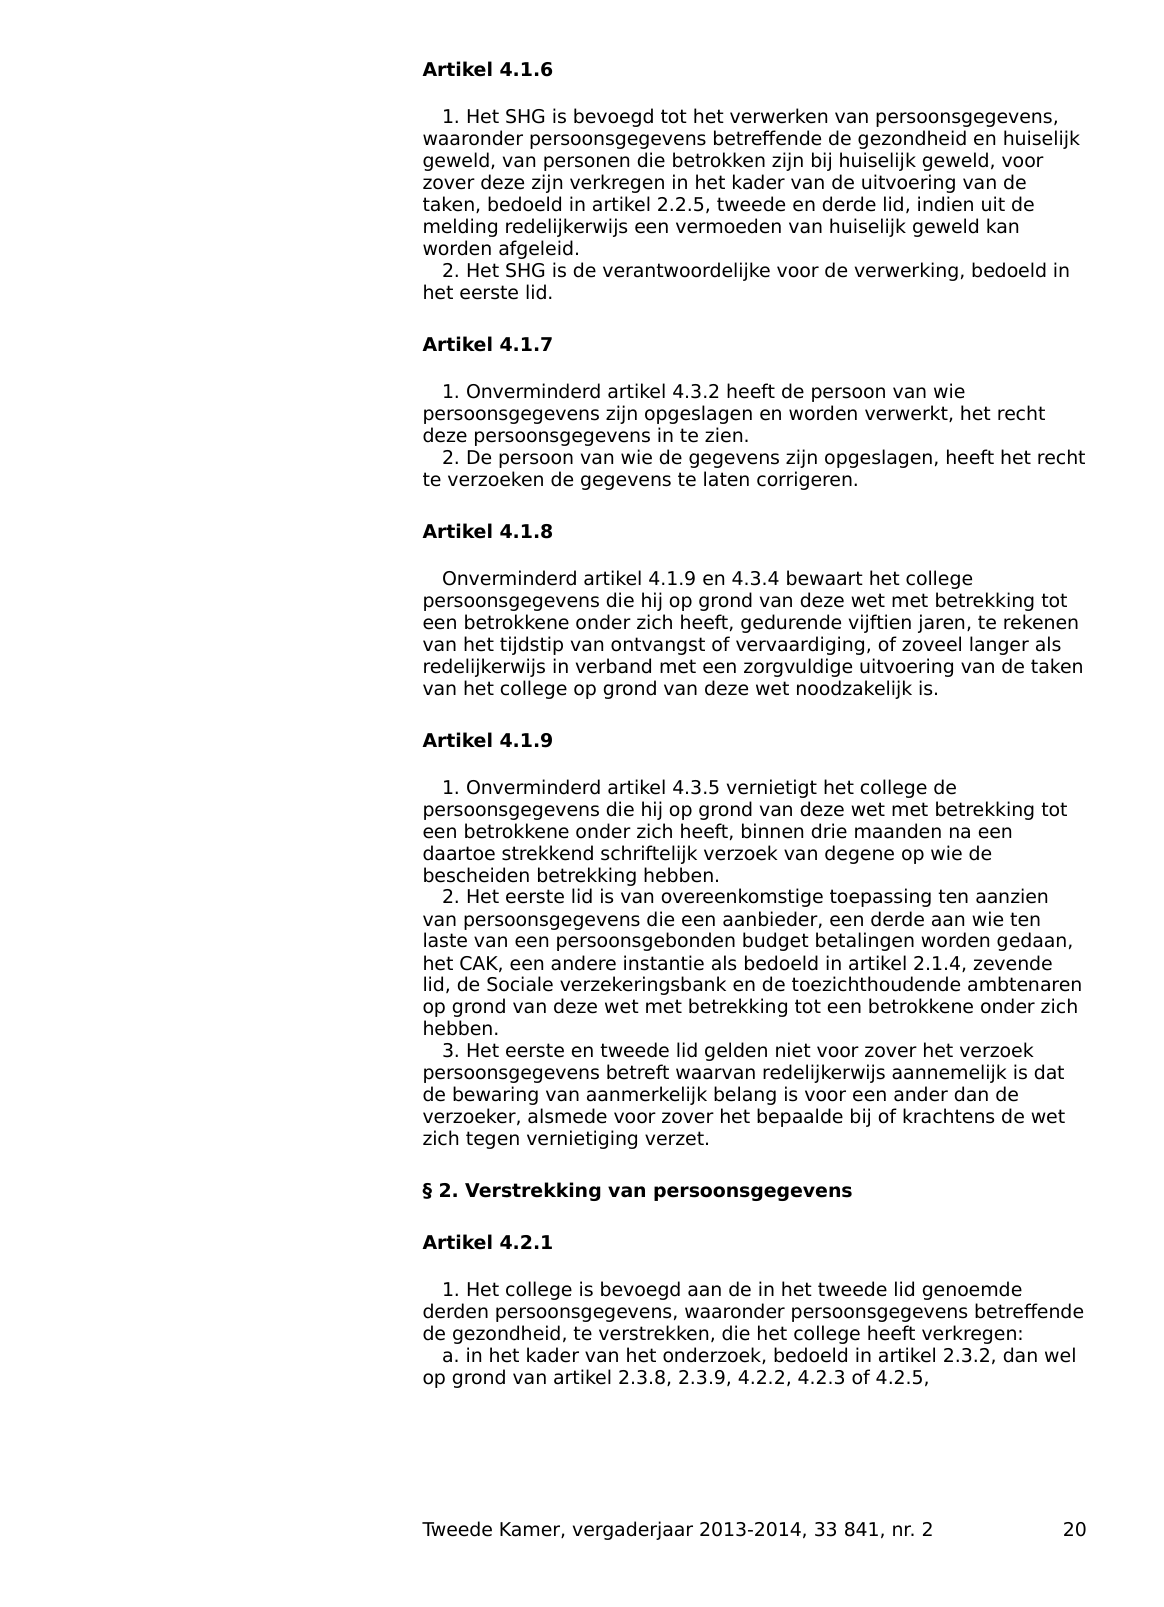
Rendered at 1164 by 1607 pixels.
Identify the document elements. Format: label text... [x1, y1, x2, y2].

text 1. Onverminderd artikel 4.3.5 vernietigt het college de persoonsgegevens die hij op grond van deze wet met betrekking tot een betrokkene onder zich heeft, binnen drie maanden na een daartoe strekkend schriftelijk verzoek van degene op wie de bescheiden betrekking hebben. [422, 777, 1087, 886]
subtitle Artikel 4.1.8 [422, 521, 1087, 543]
text 3. Het eerste en tweede lid gelden niet voor zover het verzoek persoonsgegevens betreft waarvan redelijkerwijs aannemelijk is dat de bewaring van aanmerkelijk belang is voor een ander dan de verzoeker, alsmede voor zover het bepaalde bij of krachtens de wet zich tegen vernietiging verzet. [422, 1040, 1087, 1150]
text a. in het kader van het onderzoek, bedoeld in artikel 2.3.2, dan wel op grond van artikel 2.3.8, 2.3.9, 4.2.2, 4.2.3 of 4.2.5, [422, 1345, 1087, 1389]
text Onverminderd artikel 4.1.9 en 4.3.4 bewaart het college persoonsgegevens die hij op grond van deze wet met betrekking tot een betrokkene onder zich heeft, gedurende vijftien jaren, te rekenen van het tijdstip van ontvangst of vervaardiging, of zoveel langer als redelijkerwijs in verband met een zorgvuldige uitvoering van de taken van het college op grond van deze wet noodzakelijk is. [422, 568, 1087, 699]
text 2. De persoon van wie de gegevens zijn opgeslagen, heeft het recht te verzoeken de gegevens te laten corrigeren. [422, 447, 1087, 491]
text 1. Het college is bevoegd aan de in het tweede lid genoemde derden persoonsgegevens, waaronder persoonsgegevens betreffende de gezondheid, te verstrekken, die het college heeft verkregen: [422, 1279, 1087, 1345]
subtitle Artikel 4.1.6 [422, 59, 1087, 81]
text 1. Het SHG is bevoegd tot het verwerken van persoonsgegevens, waaronder persoonsgegevens betreffende de gezondheid en huiselijk geweld, van personen die betrokken zijn bij huiselijk geweld, voor zover deze zijn verkregen in het kader van de uitvoering van de taken, bedoeld in artikel 2.2.5, tweede en derde lid, indien uit de melding redelijkerwijs een vermoeden van huiselijk geweld kan worden afgeleid. [422, 106, 1087, 260]
subtitle § 2. Verstrekking van persoonsgegevens [422, 1180, 1087, 1202]
text 2. Het SHG is de verantwoordelijke voor de verwerking, bedoeld in het eerste lid. [422, 260, 1087, 304]
subtitle Artikel 4.1.7 [422, 334, 1087, 356]
subtitle Artikel 4.2.1 [422, 1232, 1087, 1254]
text 2. Het eerste lid is van overeenkomstige toepassing ten aanzien van persoonsgegevens die een aanbieder, een derde aan wie ten laste van een persoonsgebonden budget betalingen worden gedaan, het CAK, een andere instantie als bedoeld in artikel 2.1.4, zevende lid, de Sociale verzekeringsbank en de toezichthoudende ambtenaren op grond van deze wet met betrekking tot een betrokkene onder zich hebben. [422, 886, 1087, 1040]
text 1. Onverminderd artikel 4.3.2 heeft de persoon van wie persoonsgegevens zijn opgeslagen en worden verwerkt, het recht deze persoonsgegevens in te zien. [422, 381, 1087, 447]
subtitle Artikel 4.1.9 [422, 729, 1087, 752]
